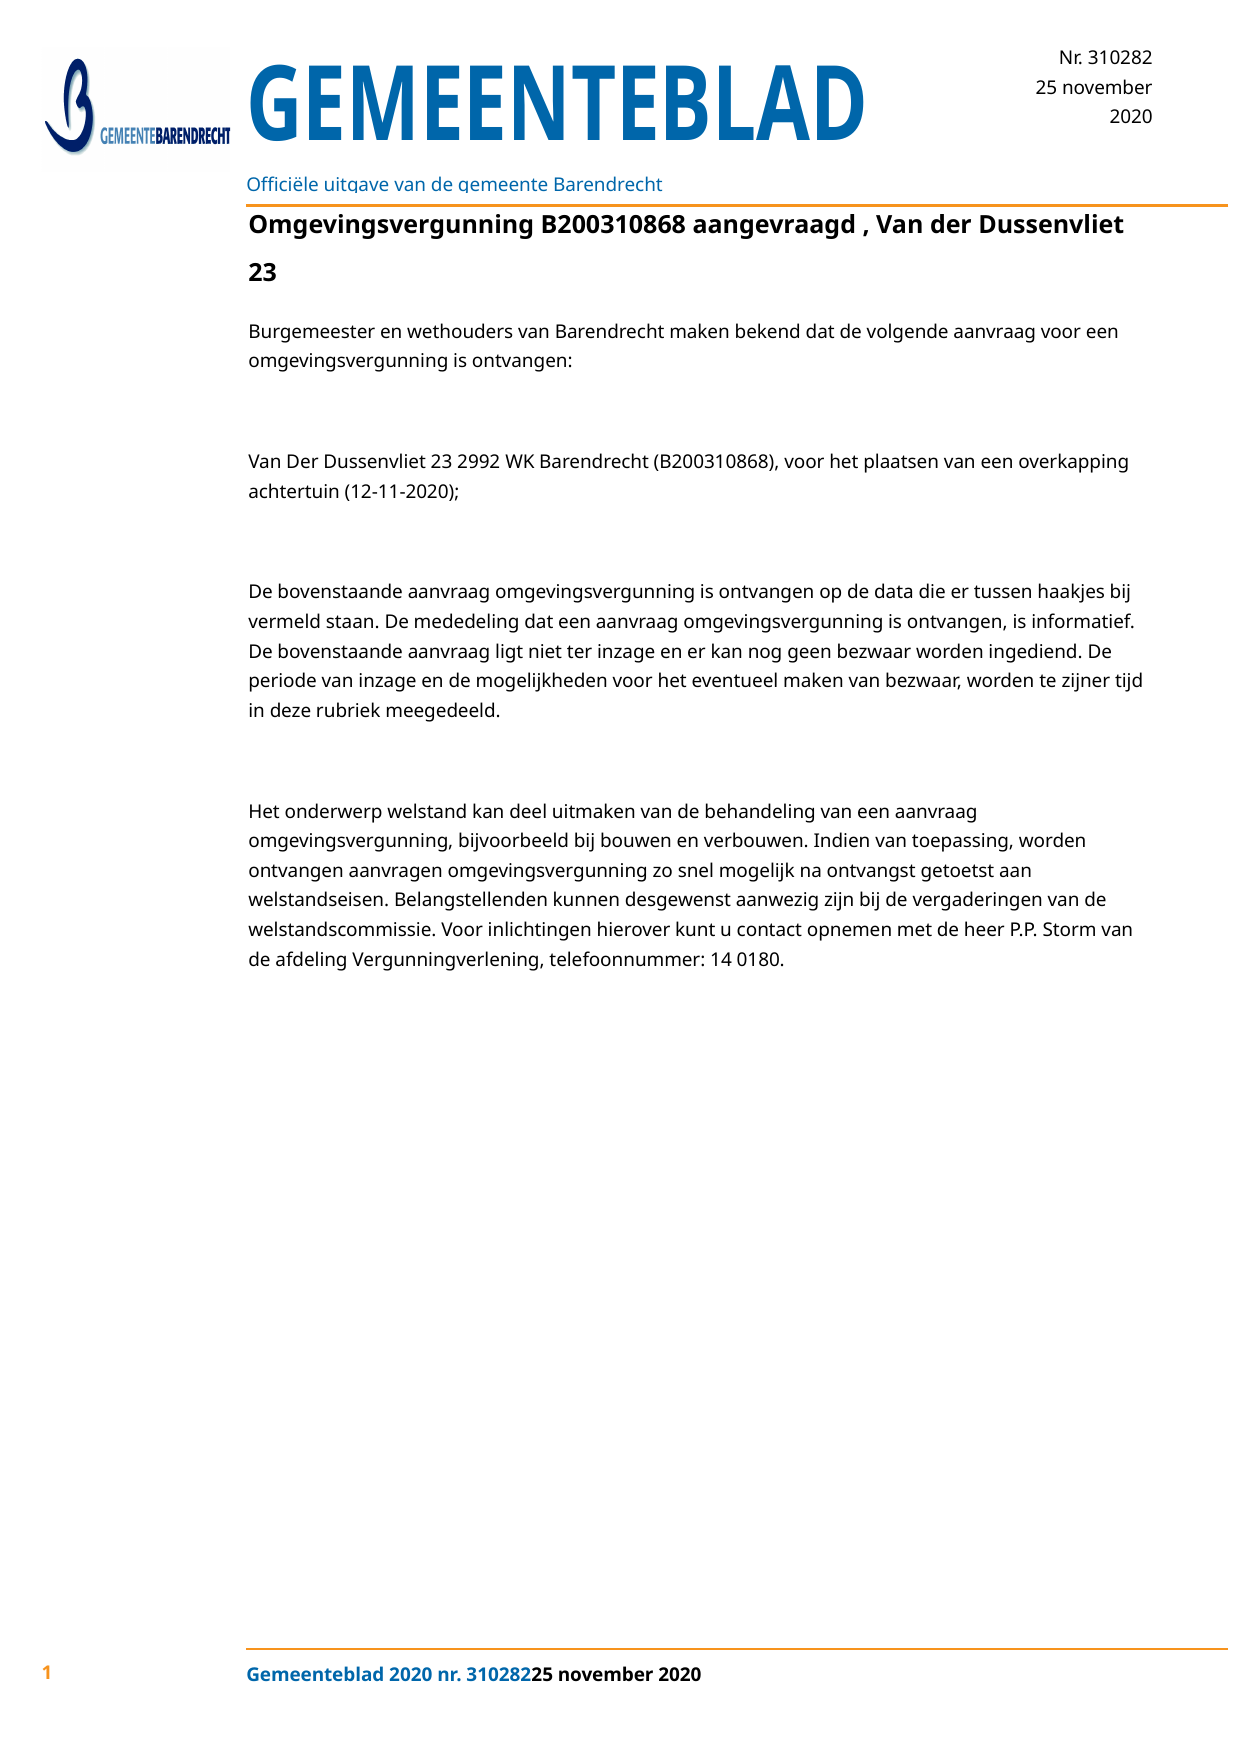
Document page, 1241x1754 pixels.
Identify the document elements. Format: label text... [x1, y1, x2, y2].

text Het onderwerp welstand kan deel uitmaken van de behandeling van een aanvraag omgevingsvergunning, bijvoorbeeld bij bouwen en verbouwen. Indien van toepassing, worden ontvangen aanvragen omgevingsvergunning zo snel mogelijk na ontvangst getoetst aan welstandseisen. Belangstellenden kunnen desgewenst aanwezig zijn bij de vergaderingen van de welstandscommissie. Voor inlichtingen hierover kunt u contact opnemen met de heer P.P. Storm van de afdeling Vergunningverlening, telefoonnummer: 14 0180. [248, 798, 1152, 972]
picture [41, 47, 231, 172]
text De bovenstaande aanvraag omgevingsvergunning is ontvangen op de data die er tussen haakjes bij vermeld staan. De mededeling dat een aanvraag omgevingsvergunning is ontvangen, is informatief. De bovenstaande aanvraag ligt niet ter inzage en er kan nog geen bezwaar worden ingediend. De periode van inzage en de mogelijkheden voor het eventueel maken van bezwaar, worden te zijner tijd in deze rubriek meegedeeld. [248, 579, 1152, 723]
text Omgevingsvergunning B200310868 aangevraagd , Van der Dussenvliet 23 [248, 207, 1152, 288]
text Van Der Dussenvliet 23 2992 WK Barendrecht (B200310868), voor het plaatsen van een overkapping achtertuin (12-11-2020); [248, 448, 1152, 504]
text Burgemeester en wethouders van Barendrecht maken bekend dat de volgende aanvraag voor een omgevingsvergunning is ontvangen: [248, 318, 1152, 373]
